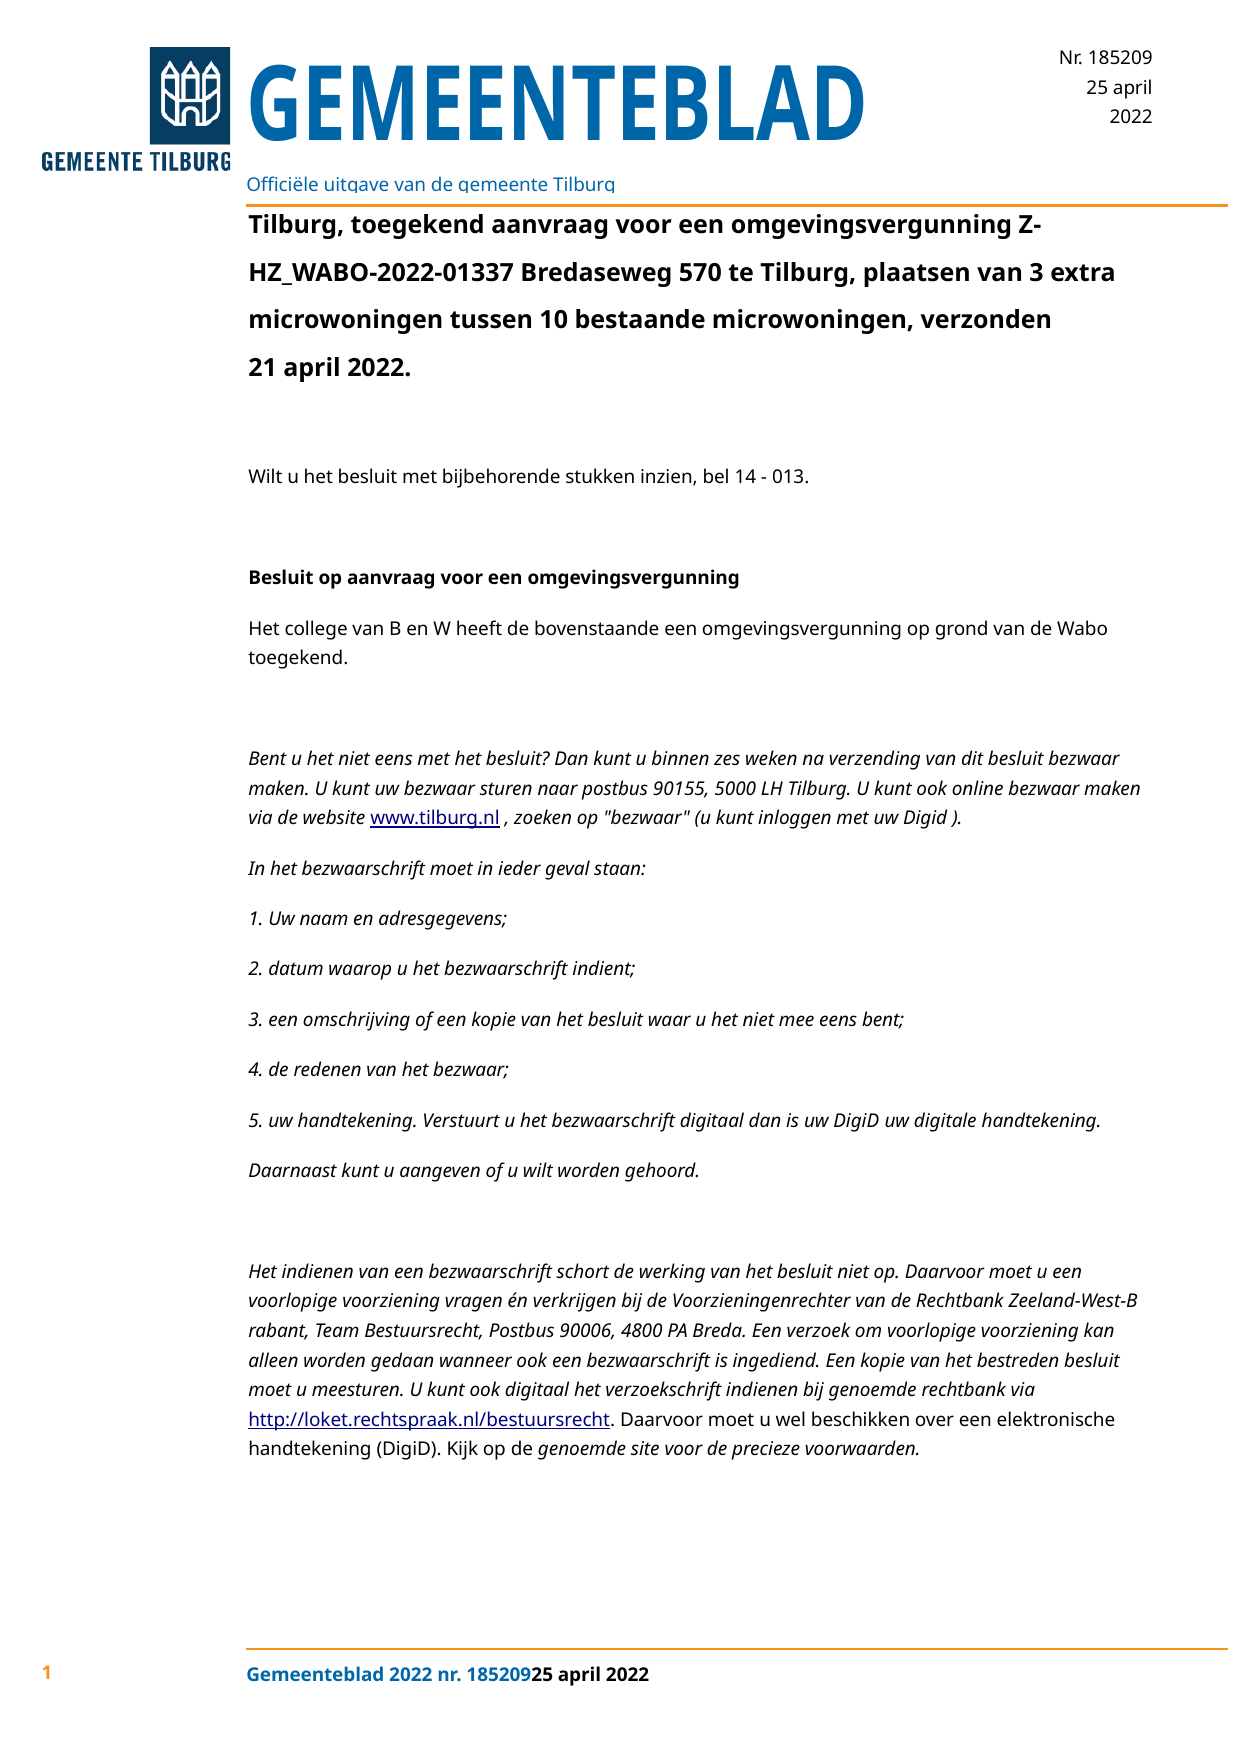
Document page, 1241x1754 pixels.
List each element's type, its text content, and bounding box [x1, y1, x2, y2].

picture [41, 47, 231, 172]
text Besluit op aanvraag voor een omgevingsvergunning [248, 564, 1152, 590]
text Wilt u het besluit met bijbehorende stukken inzien, bel 14 - 013. [248, 463, 1152, 489]
text Tilburg, toegekend aanvraag voor een omgevingsvergunning Z-HZ_WABO-2022-01337 Bredaseweg 570 te Tilburg, plaatsen van 3 extra microwoningen tussen 10 bestaande microwoningen, verzonden 21 april 2022. [248, 207, 1152, 384]
text 2. datum waarop u het bezwaarschrift indient; [248, 956, 1152, 981]
text Het indienen van een bezwaarschrift schort de werking van het besluit niet op. Daarvoor moet u een voorlopige voorziening vragen én verkrijgen bij de Voorzieningenrechter van de Rechtbank Zeeland-West-B rabant, Team Bestuursrecht, Postbus 90006, 4800 PA Breda. Een verzoek om voorlopige voorziening kan alleen worden gedaan wanneer ook een bezwaarschrift is ingediend. Een kopie van het bestreden besluit moet u meesturen. U kunt ook digitaal het verzoekschrift indienen bij genoemde rechtbank via http://loket.rechtspraak.nl/bestuursrecht. Daarvoor moet u wel beschikken over een elektronische handtekening (DigiD). Kijk op de genoemde site voor de precieze voorwaarden. [248, 1258, 1152, 1461]
text 3. een omschrijving of een kopie van het besluit waar u het niet mee eens bent; [248, 1006, 1152, 1032]
text Bent u het niet eens met het besluit? Dan kunt u binnen zes weken na verzending van dit besluit bezwaar maken. U kunt uw bezwaar sturen naar postbus 90155, 5000 LH Tilburg. U kunt ook online bezwaar maken via de website www.tilburg.nl , zoeken op "bezwaar" (u kunt inloggen met uw Digid ). [248, 745, 1152, 830]
text Daarnaast kunt u aangeven of u wilt worden gehoord. [248, 1157, 1152, 1183]
text 4. de redenen van het bezwaar; [248, 1056, 1152, 1082]
text In het bezwaarschrift moet in ieder geval staan: [248, 855, 1152, 881]
text 5. uw handtekening. Verstuurt u het bezwaarschrift digitaal dan is uw DigiD uw digitale handtekening. [248, 1107, 1152, 1133]
text 1. Uw naam en adresgegevens; [248, 905, 1152, 931]
text Het college van B en W heeft de bovenstaande een omgevingsvergunning op grond van de Wabo toegekend. [248, 615, 1152, 670]
